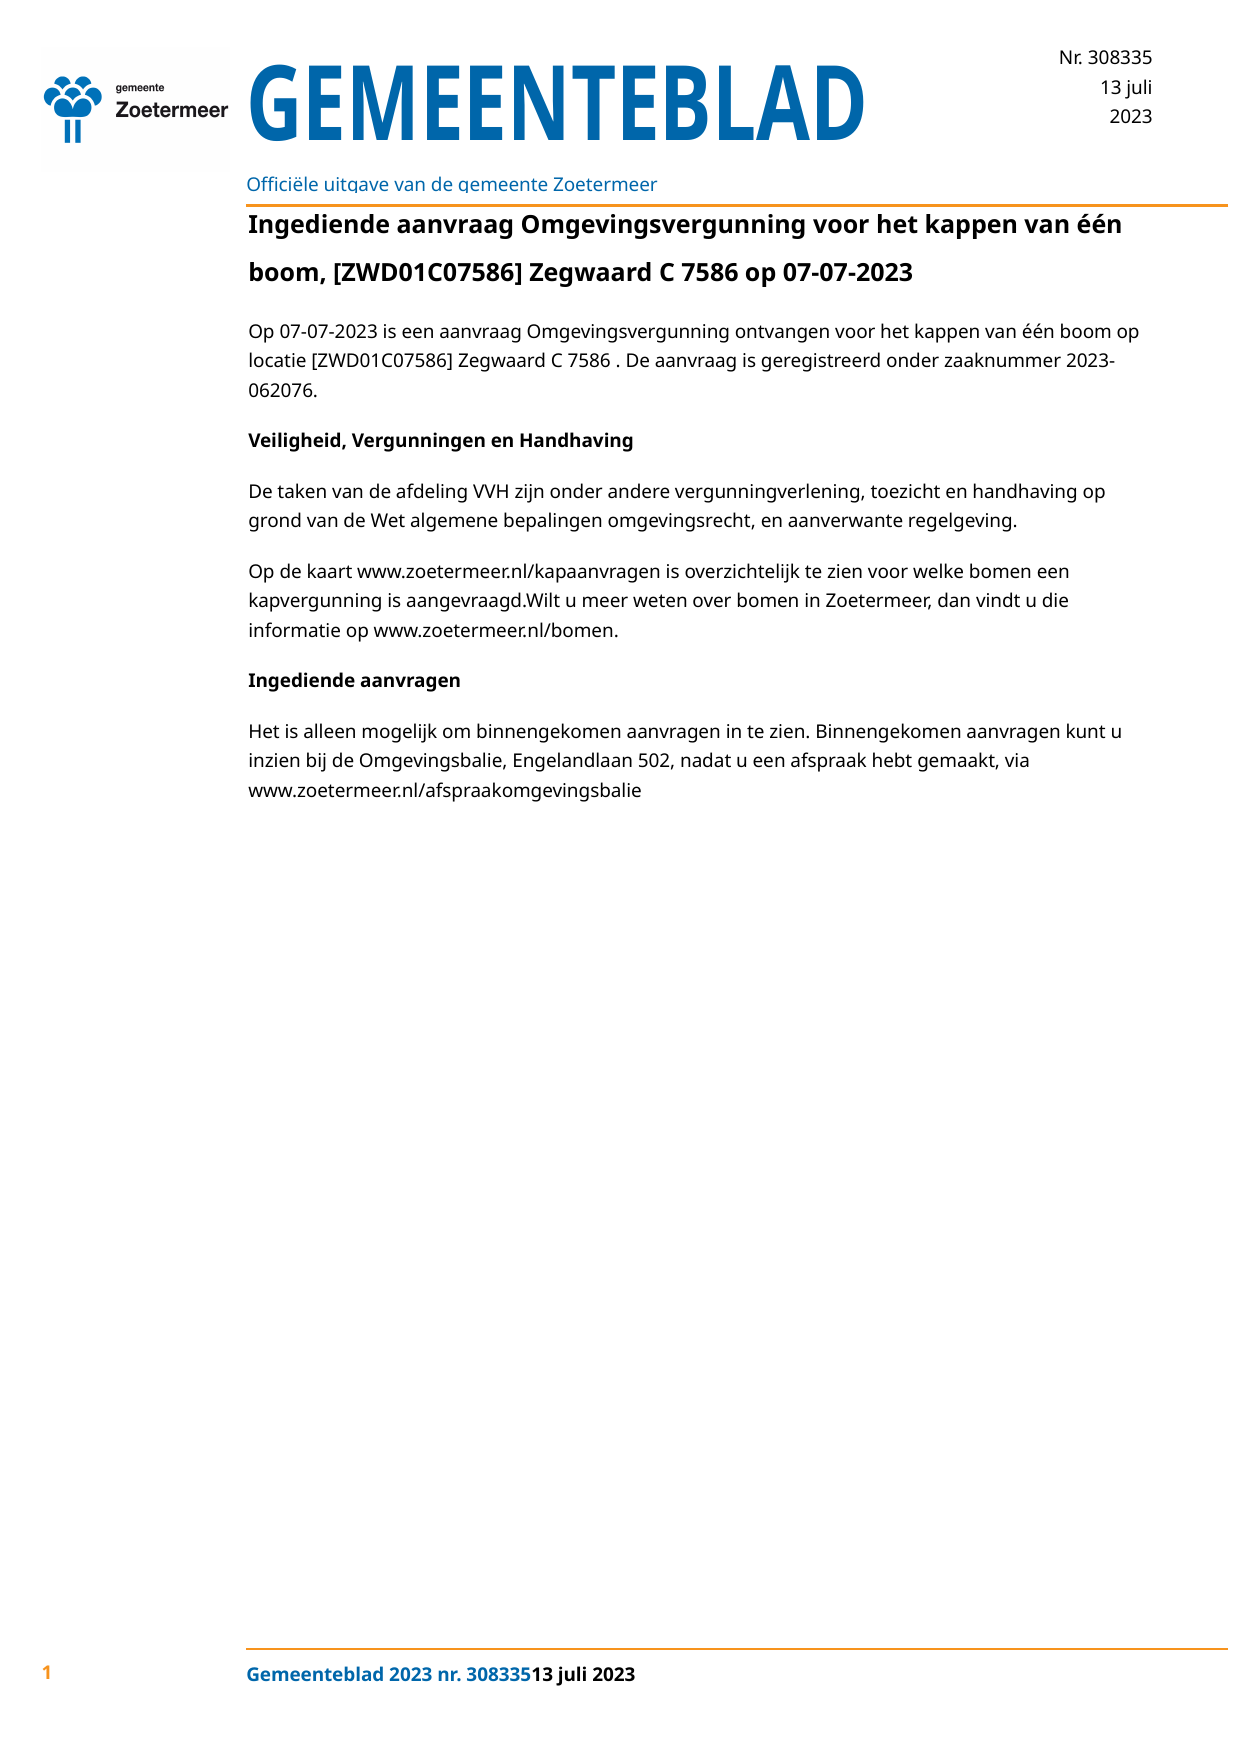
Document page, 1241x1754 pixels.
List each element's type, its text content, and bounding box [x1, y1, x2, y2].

picture [41, 47, 231, 172]
text Het is alleen mogelijk om binnengekomen aanvragen in te zien. Binnengekomen aanvragen kunt u inzien bij de Omgevingsbalie, Engelandlaan 502, nadat u een afspraak hebt gemaakt, via www.zoetermeer.nl/afspraakomgevingsbalie [248, 718, 1152, 803]
text Ingediende aanvraag Omgevingsvergunning voor het kappen van één boom, [ZWD01C07586] Zegwaard C 7586 op 07-07-2023 [248, 207, 1152, 288]
text Op 07-07-2023 is een aanvraag Omgevingsvergunning ontvangen voor het kappen van één boom op locatie [ZWD01C07586] Zegwaard C 7586 . De aanvraag is geregistreerd onder zaaknummer 2023-062076. [248, 318, 1152, 403]
text Ingediende aanvragen [248, 667, 1152, 693]
text Op de kaart www.zoetermeer.nl/kapaanvragen is overzichtelijk te zien voor welke bomen een kapvergunning is aangevraagd.Wilt u meer weten over bomen in Zoetermeer, dan vindt u die informatie op www.zoetermeer.nl/bomen. [248, 558, 1152, 643]
text De taken van de afdeling VVH zijn onder andere vergunningverlening, toezicht en handhaving op grond van de Wet algemene bepalingen omgevingsrecht, en aanverwante regelgeving. [248, 478, 1152, 533]
text Veiligheid, Vergunningen en Handhaving [248, 427, 1152, 453]
